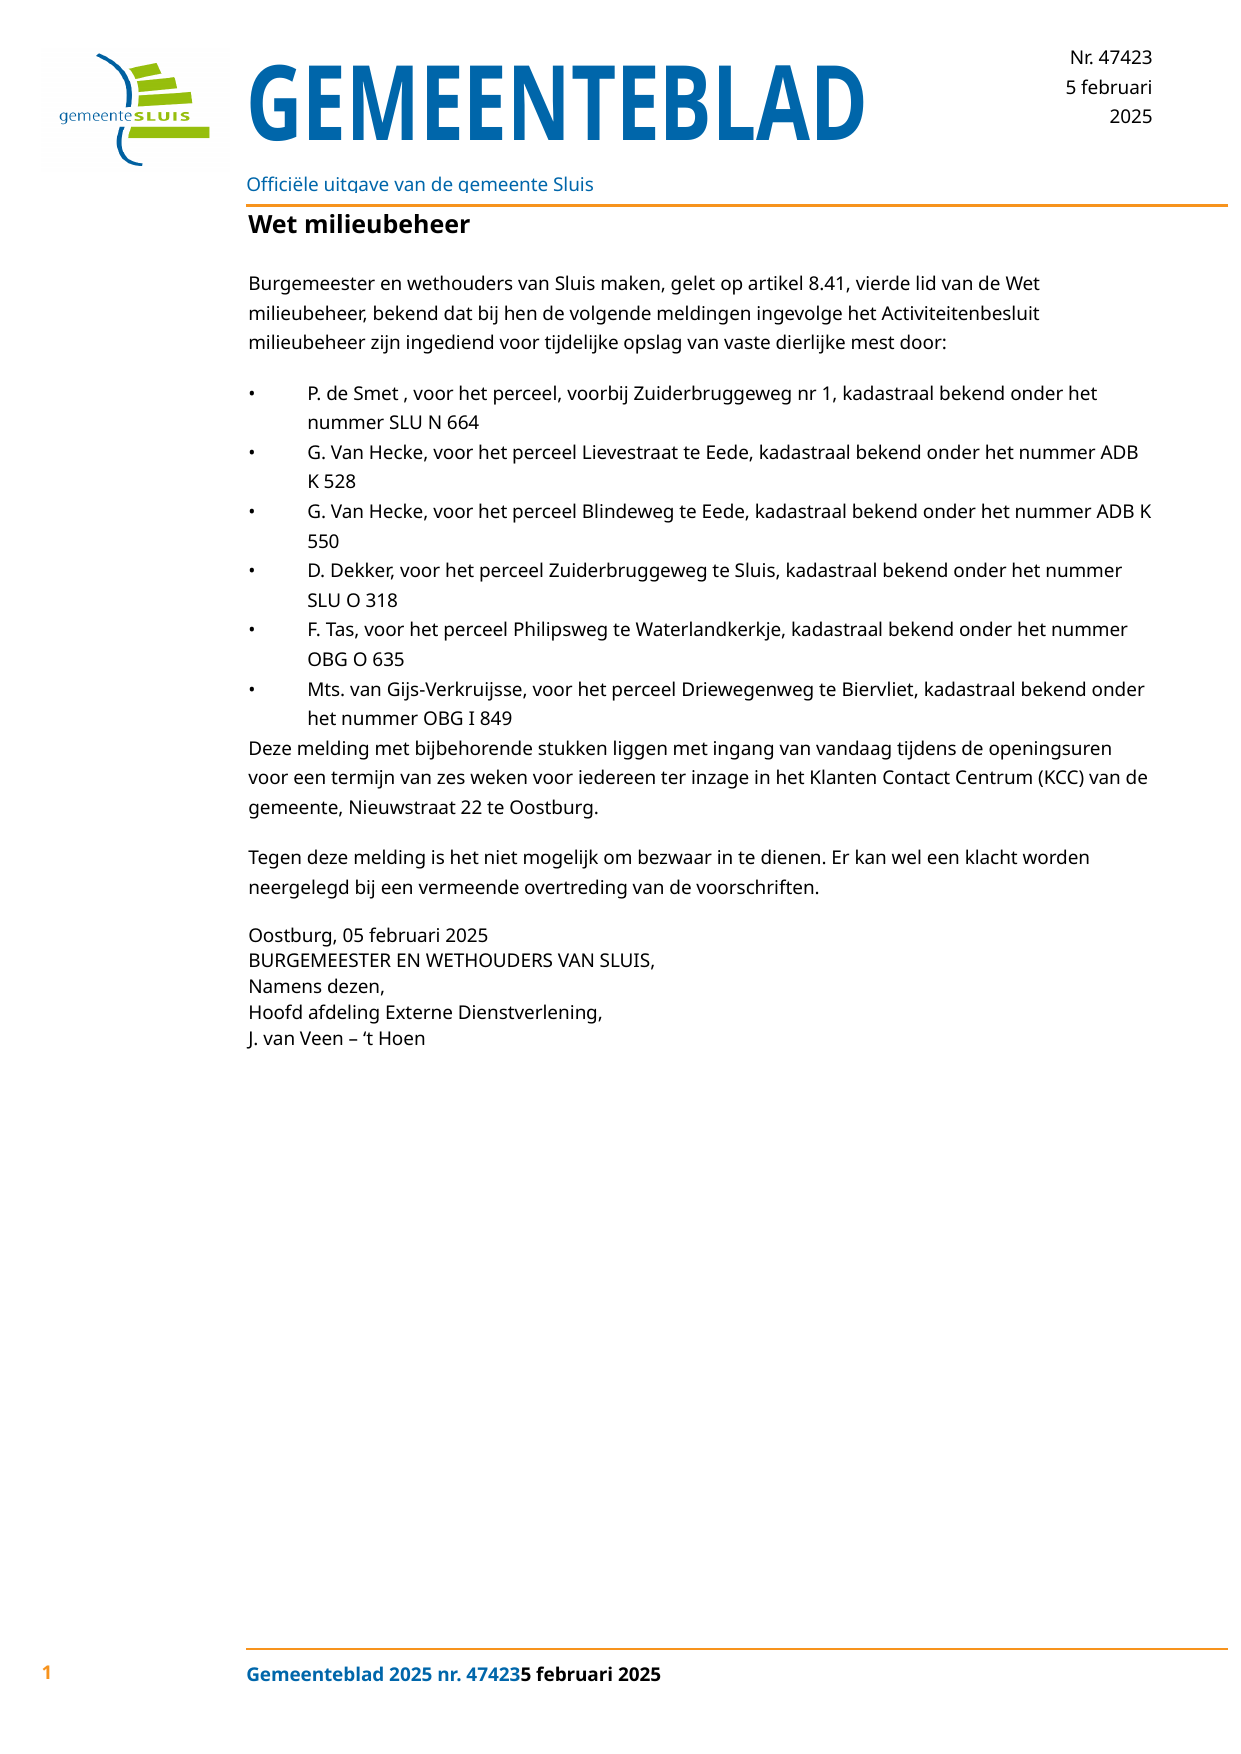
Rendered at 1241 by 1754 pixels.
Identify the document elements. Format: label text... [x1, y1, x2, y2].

list P. de Smet , voor het perceel, voorbij Zuiderbruggeweg nr 1, kadastraal bekend onder het nummer SLU N 664 [248, 380, 1152, 435]
text Namens dezen, [248, 973, 1152, 999]
text BURGEMEESTER EN WETHOUDERS VAN SLUIS, [248, 948, 1152, 973]
list F. Tas, voor het perceel Philipsweg te Waterlandkerkje, kadastraal bekend onder het nummer OBG O 635 [248, 617, 1152, 672]
text Deze melding met bijbehorende stukken liggen met ingang van vandaag tijdens de openingsuren voor een termijn van zes weken voor iedereen ter inzage in het Klanten Contact Centrum (KCC) van de gemeente, Nieuwstraat 22 te Oostburg. [248, 735, 1152, 820]
text Hoofd afdeling Externe Dienstverlening, [248, 999, 1152, 1025]
text Wet milieubeheer [248, 207, 1152, 241]
text J. van Veen – ‘t Hoen [248, 1025, 1152, 1051]
list G. Van Hecke, voor het perceel Blindeweg te Eede, kadastraal bekend onder het nummer ADB K 550 [248, 498, 1152, 553]
list D. Dekker, voor het perceel Zuiderbruggeweg te Sluis, kadastraal bekend onder het nummer SLU O 318 [248, 557, 1152, 613]
text Tegen deze melding is het niet mogelijk om bezwaar in te dienen. Er kan wel een klacht worden neergelegd bij een vermeende overtreding van de voorschriften. [248, 844, 1152, 900]
text Burgemeester en wethouders van Sluis maken, gelet op artikel 8.41, vierde lid van de Wet milieubeheer, bekend dat bij hen de volgende meldingen ingevolge het Activiteitenbesluit milieubeheer zijn ingediend voor tijdelijke opslag van vaste dierlijke mest door: [248, 270, 1152, 355]
list Mts. van Gijs-Verkruijsse, voor het perceel Driewegenweg te Biervliet, kadastraal bekend onder het nummer OBG I 849 [248, 676, 1152, 731]
list G. Van Hecke, voor het perceel Lievestraat te Eede, kadastraal bekend onder het nummer ADB K 528 [248, 439, 1152, 494]
picture [41, 47, 231, 172]
text Oostburg, 05 februari 2025 [248, 922, 1152, 948]
